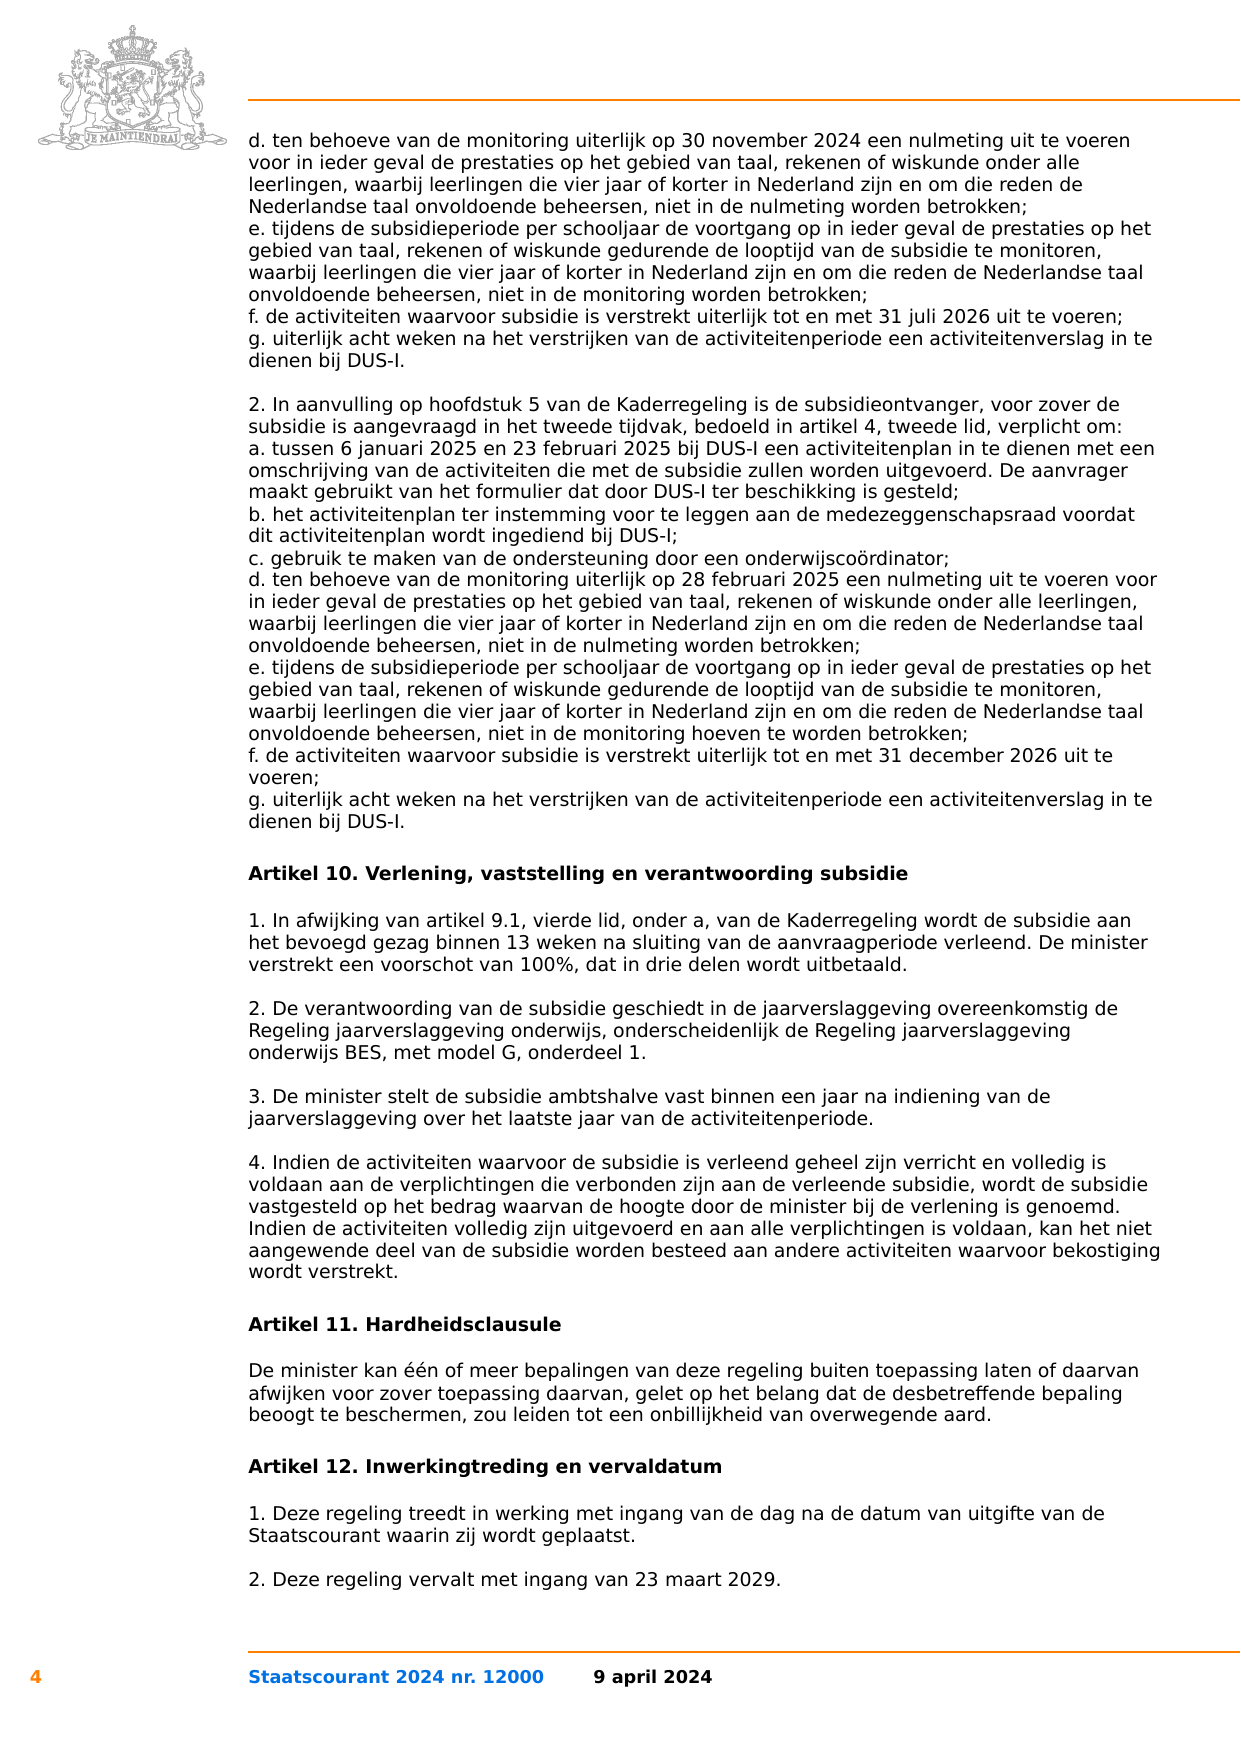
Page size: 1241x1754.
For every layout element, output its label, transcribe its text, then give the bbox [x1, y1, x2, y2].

text f. de activiteiten waarvoor subsidie is verstrekt uiterlijk tot en met 31 december 2026 uit te voeren; [248, 745, 1163, 789]
text d. ten behoeve van de monitoring uiterlijk op 28 februari 2025 een nulmeting uit te voeren voor in ieder geval de prestaties op het gebied van taal, rekenen of wiskunde onder alle leerlingen, waarbij leerlingen die vier jaar of korter in Nederland zijn en om die reden de Nederlandse taal onvoldoende beheersen, niet in de nulmeting worden betrokken; [248, 569, 1163, 657]
text De minister kan één of meer bepalingen van deze regeling buiten toepassing laten of daarvan afwijken voor zover toepassing daarvan, gelet op het belang dat de desbetreffende bepaling beoogt te beschermen, zou leiden tot een onbillijkheid van overwegende aard. [248, 1360, 1163, 1426]
text a. tussen 6 januari 2025 en 23 februari 2025 bij DUS-I een activiteitenplan in te dienen met een omschrijving van de activiteiten die met de subsidie zullen worden uitgevoerd. De aanvrager maakt gebruikt van het formulier dat door DUS-I ter beschikking is gesteld; [248, 437, 1163, 503]
text g. uiterlijk acht weken na het verstrijken van de activiteitenperiode een activiteitenverslag in te dienen bij DUS-I. [248, 789, 1163, 833]
text 2. In aanvulling op hoofdstuk 5 van de Kaderregeling is de subsidieontvanger, voor zover de subsidie is aangevraagd in het tweede tijdvak, bedoeld in artikel 4, tweede lid, verplicht om: [248, 393, 1163, 437]
text c. gebruik te maken van de ondersteuning door een onderwijscoördinator; [248, 547, 1163, 569]
text 2. De verantwoording van de subsidie geschiedt in de jaarverslaggeving overeenkomstig de Regeling jaarverslaggeving onderwijs, onderscheidenlijk de Regeling jaarverslaggeving onderwijs BES, met model G, onderdeel 1. [248, 998, 1163, 1064]
subtitle Artikel 11. Hardheidsclausule [248, 1313, 1163, 1335]
text f. de activiteiten waarvoor subsidie is verstrekt uiterlijk tot en met 31 juli 2026 uit te voeren; [248, 306, 1163, 328]
text g. uiterlijk acht weken na het verstrijken van de activiteitenperiode een activiteitenverslag in te dienen bij DUS-I. [248, 328, 1163, 372]
text d. ten behoeve van de monitoring uiterlijk op 30 november 2024 een nulmeting uit te voeren voor in ieder geval de prestaties op het gebied van taal, rekenen of wiskunde onder alle leerlingen, waarbij leerlingen die vier jaar of korter in Nederland zijn en om die reden de Nederlandse taal onvoldoende beheersen, niet in de nulmeting worden betrokken; [248, 130, 1163, 218]
subtitle Artikel 10. Verlening, vaststelling en verantwoording subsidie [248, 863, 1163, 885]
text 1. In afwijking van artikel 9.1, vierde lid, onder a, van de Kaderregeling wordt de subsidie aan het bevoegd gezag binnen 13 weken na sluiting van de aanvraagperiode verleend. De minister verstrekt een voorschot van 100%, dat in drie delen wordt uitbetaald. [248, 910, 1163, 976]
text b. het activiteitenplan ter instemming voor te leggen aan de medezeggenschapsraad voordat dit activiteitenplan wordt ingediend bij DUS-I; [248, 503, 1163, 547]
text 1. Deze regeling treedt in werking met ingang van de dag na de datum van uitgifte van de Staatscourant waarin zij wordt geplaatst. [248, 1503, 1163, 1547]
text 2. Deze regeling vervalt met ingang van 23 maart 2029. [248, 1569, 1163, 1591]
text e. tijdens de subsidieperiode per schooljaar de voortgang op in ieder geval de prestaties op het gebied van taal, rekenen of wiskunde gedurende de looptijd van de subsidie te monitoren, waarbij leerlingen die vier jaar of korter in Nederland zijn en om die reden de Nederlandse taal onvoldoende beheersen, niet in de monitoring hoeven te worden betrokken; [248, 657, 1163, 745]
text 4. Indien de activiteiten waarvoor de subsidie is verleend geheel zijn verricht en volledig is voldaan aan de verplichtingen die verbonden zijn aan de verleende subsidie, wordt de subsidie vastgesteld op het bedrag waarvan de hoogte door de minister bij de verlening is genoemd. Indien de activiteiten volledig zijn uitgevoerd en aan alle verplichtingen is voldaan, kan het niet aangewende deel van de subsidie worden besteed aan andere activiteiten waarvoor bekostiging wordt verstrekt. [248, 1152, 1163, 1283]
text e. tijdens de subsidieperiode per schooljaar de voortgang op in ieder geval de prestaties op het gebied van taal, rekenen of wiskunde gedurende de looptijd van de subsidie te monitoren, waarbij leerlingen die vier jaar of korter in Nederland zijn en om die reden de Nederlandse taal onvoldoende beheersen, niet in de monitoring worden betrokken; [248, 218, 1163, 306]
subtitle Artikel 12. Inwerkingtreding en vervaldatum [248, 1456, 1163, 1478]
picture [38, 25, 227, 150]
text 3. De minister stelt de subsidie ambtshalve vast binnen een jaar na indiening van de jaarverslaggeving over het laatste jaar van de activiteitenperiode. [248, 1086, 1163, 1130]
